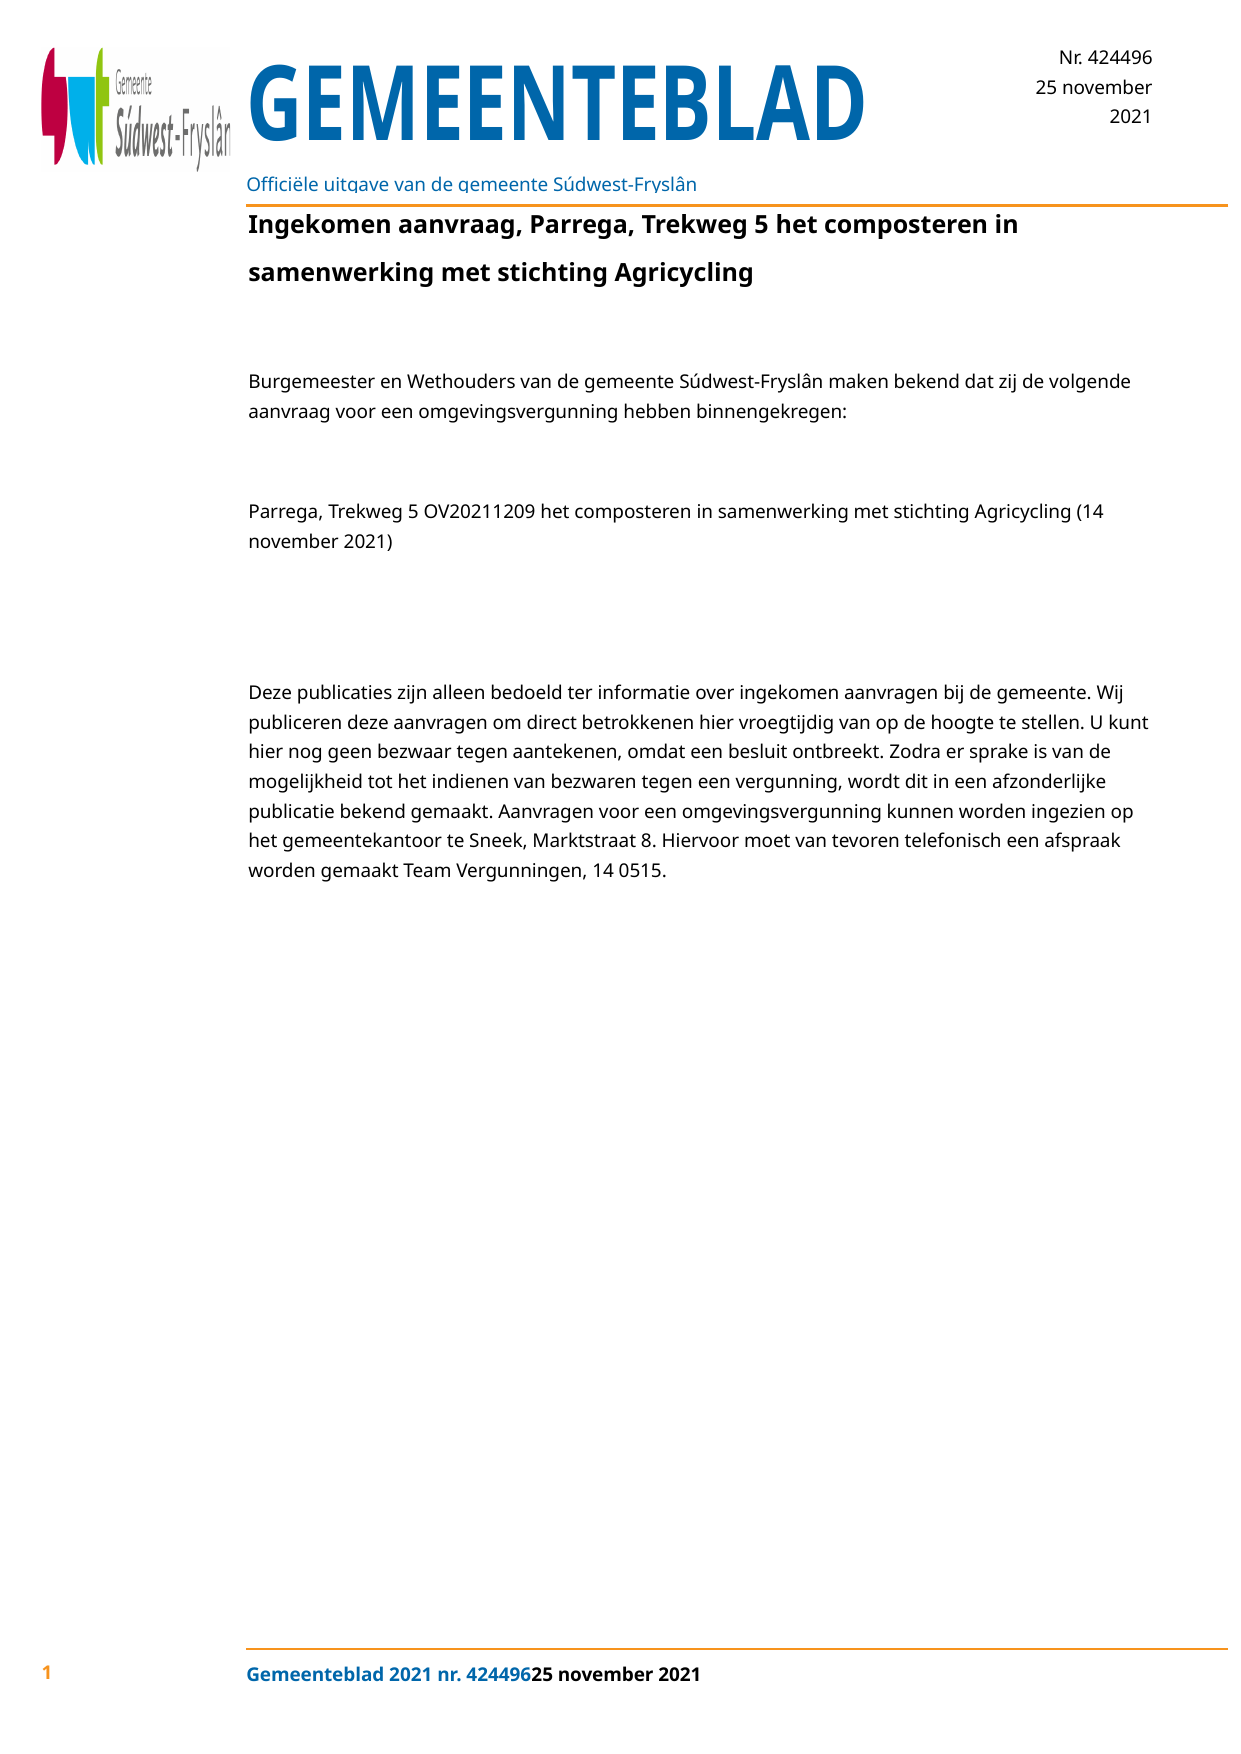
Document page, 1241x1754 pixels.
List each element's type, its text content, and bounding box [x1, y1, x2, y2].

text Burgemeester en Wethouders van de gemeente Súdwest-Fryslân maken bekend dat zij de volgende aanvraag voor een omgevingsvergunning hebben binnengekregen: [248, 368, 1152, 424]
text Ingekomen aanvraag, Parrega, Trekweg 5 het composteren in samenwerking met stichting Agricycling [248, 207, 1152, 288]
text Deze publicaties zijn alleen bedoeld ter informatie over ingekomen aanvragen bij de gemeente. Wij publiceren deze aanvragen om direct betrokkenen hier vroegtijdig van op de hoogte te stellen. U kunt hier nog geen bezwaar tegen aantekenen, omdat een besluit ontbreekt. Zodra er sprake is van de mogelijkheid tot het indienen van bezwaren tegen een vergunning, wordt dit in een afzonderlijke publicatie bekend gemaakt. Aanvragen voor een omgevingsvergunning kunnen worden ingezien op het gemeentekantoor te Sneek, Marktstraat 8. Hiervoor moet van tevoren telefonisch een afspraak worden gemaakt Team Vergunningen, 14 0515. [248, 679, 1152, 883]
picture [41, 47, 231, 172]
text Parrega, Trekweg 5 OV20211209 het composteren in samenwerking met stichting Agricycling (14 november 2021) [248, 499, 1152, 554]
